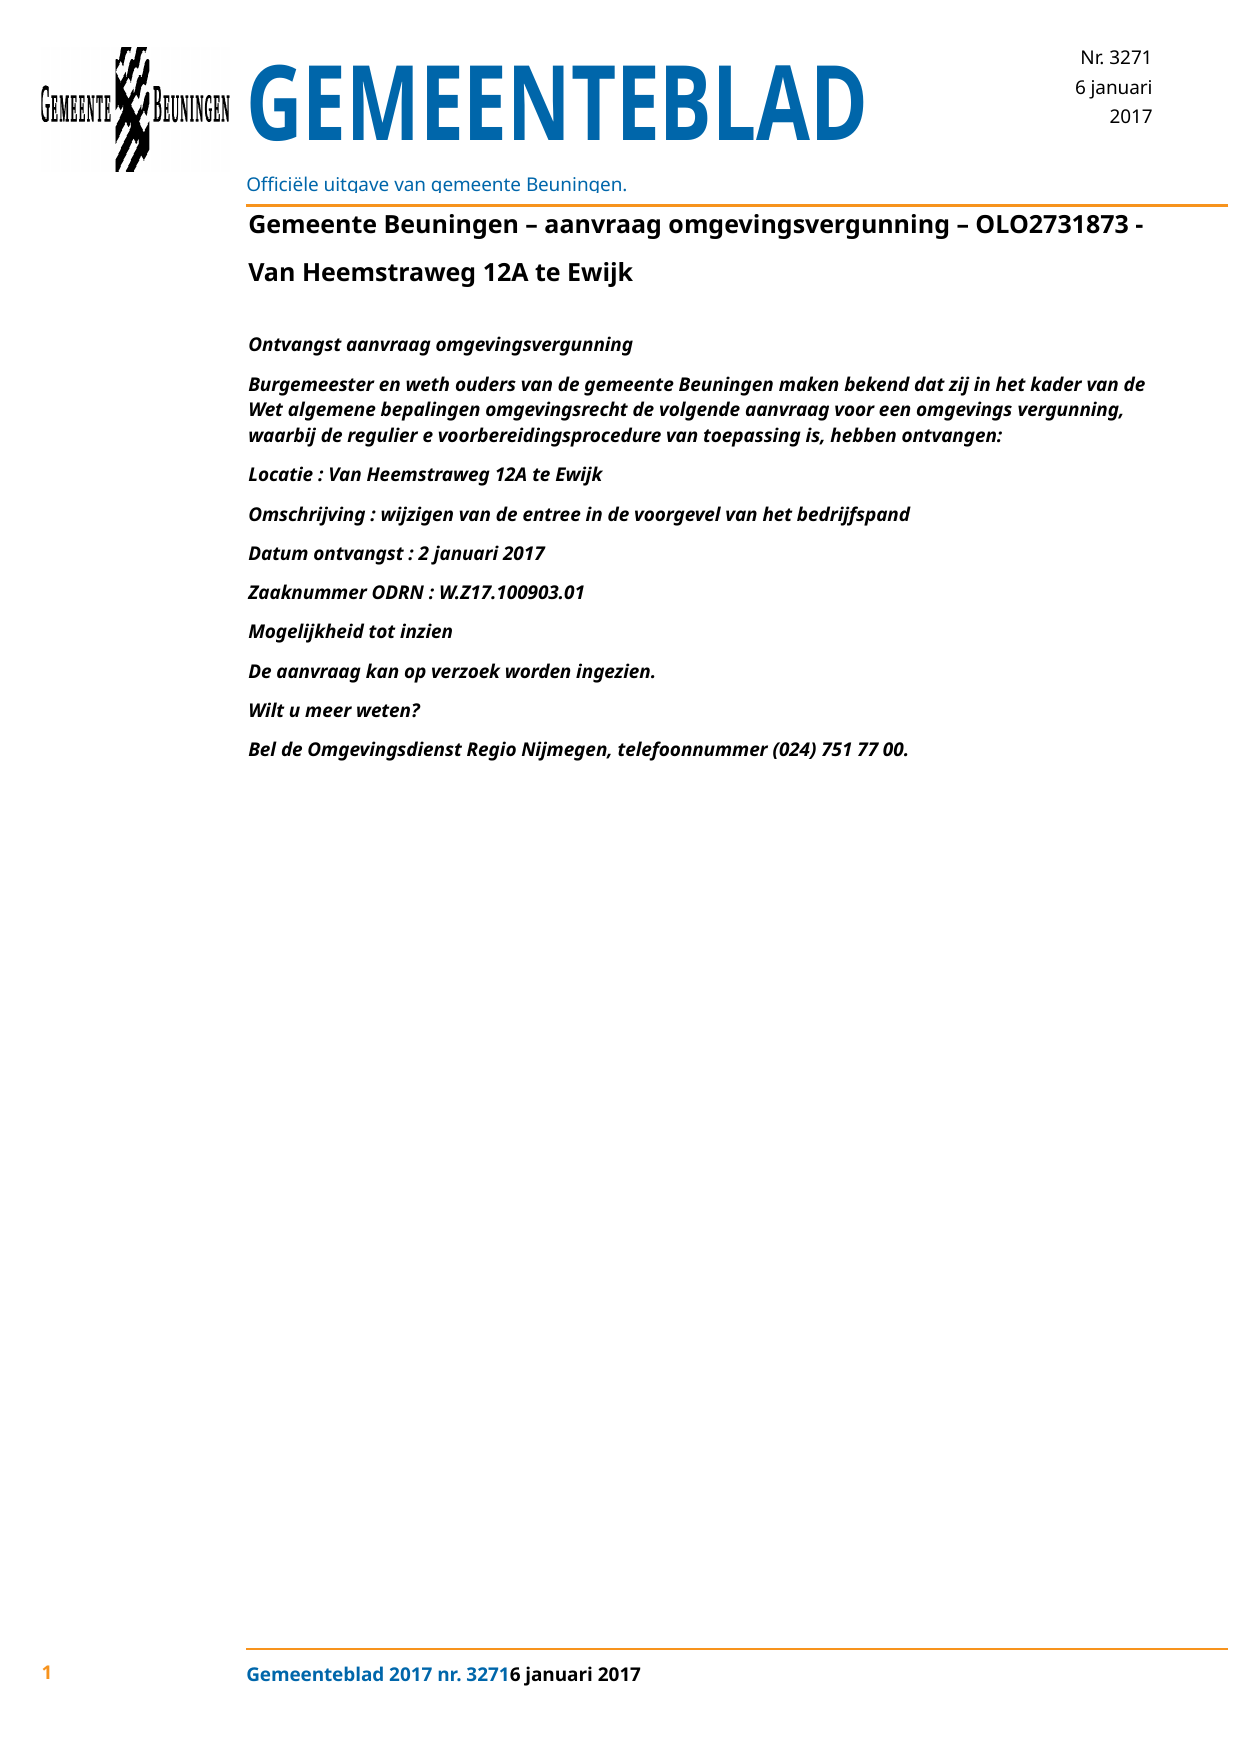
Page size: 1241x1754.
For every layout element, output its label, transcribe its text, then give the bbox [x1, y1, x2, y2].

picture [41, 47, 231, 172]
text Bel de Omgevingsdienst Regio Nijmegen, telefoonnummer (024) 751 77 00. [248, 736, 1152, 762]
text Omschrijving : wijzigen van de entree in de voorgevel van het bedrijfspand [248, 501, 1152, 526]
text Zaaknummer ODRN : W.Z17.100903.01 [248, 579, 1152, 605]
text De aanvraag kan op verzoek worden ingezien. [248, 658, 1152, 683]
text Gemeente Beuningen – aanvraag omgevingsvergunning – OLO2731873 - Van Heemstraweg 12A te Ewijk [248, 207, 1152, 288]
text Datum ontvangst : 2 januari 2017 [248, 540, 1152, 566]
text Mogelijkheid tot inzien [248, 618, 1152, 644]
text Burgemeester en weth ouders van de gemeente Beuningen maken bekend dat zij in het kader van de Wet algemene bepalingen omgevingsrecht de volgende aanvraag voor een omgevings vergunning, waarbij de regulier e voorbereidingsprocedure van toepassing is, hebben ontvangen: [248, 371, 1152, 448]
text Wilt u meer weten? [248, 697, 1152, 723]
text Ontvangst aanvraag omgevingsvergunning [248, 331, 1152, 357]
text Locatie : Van Heemstraweg 12A te Ewijk [248, 461, 1152, 487]
